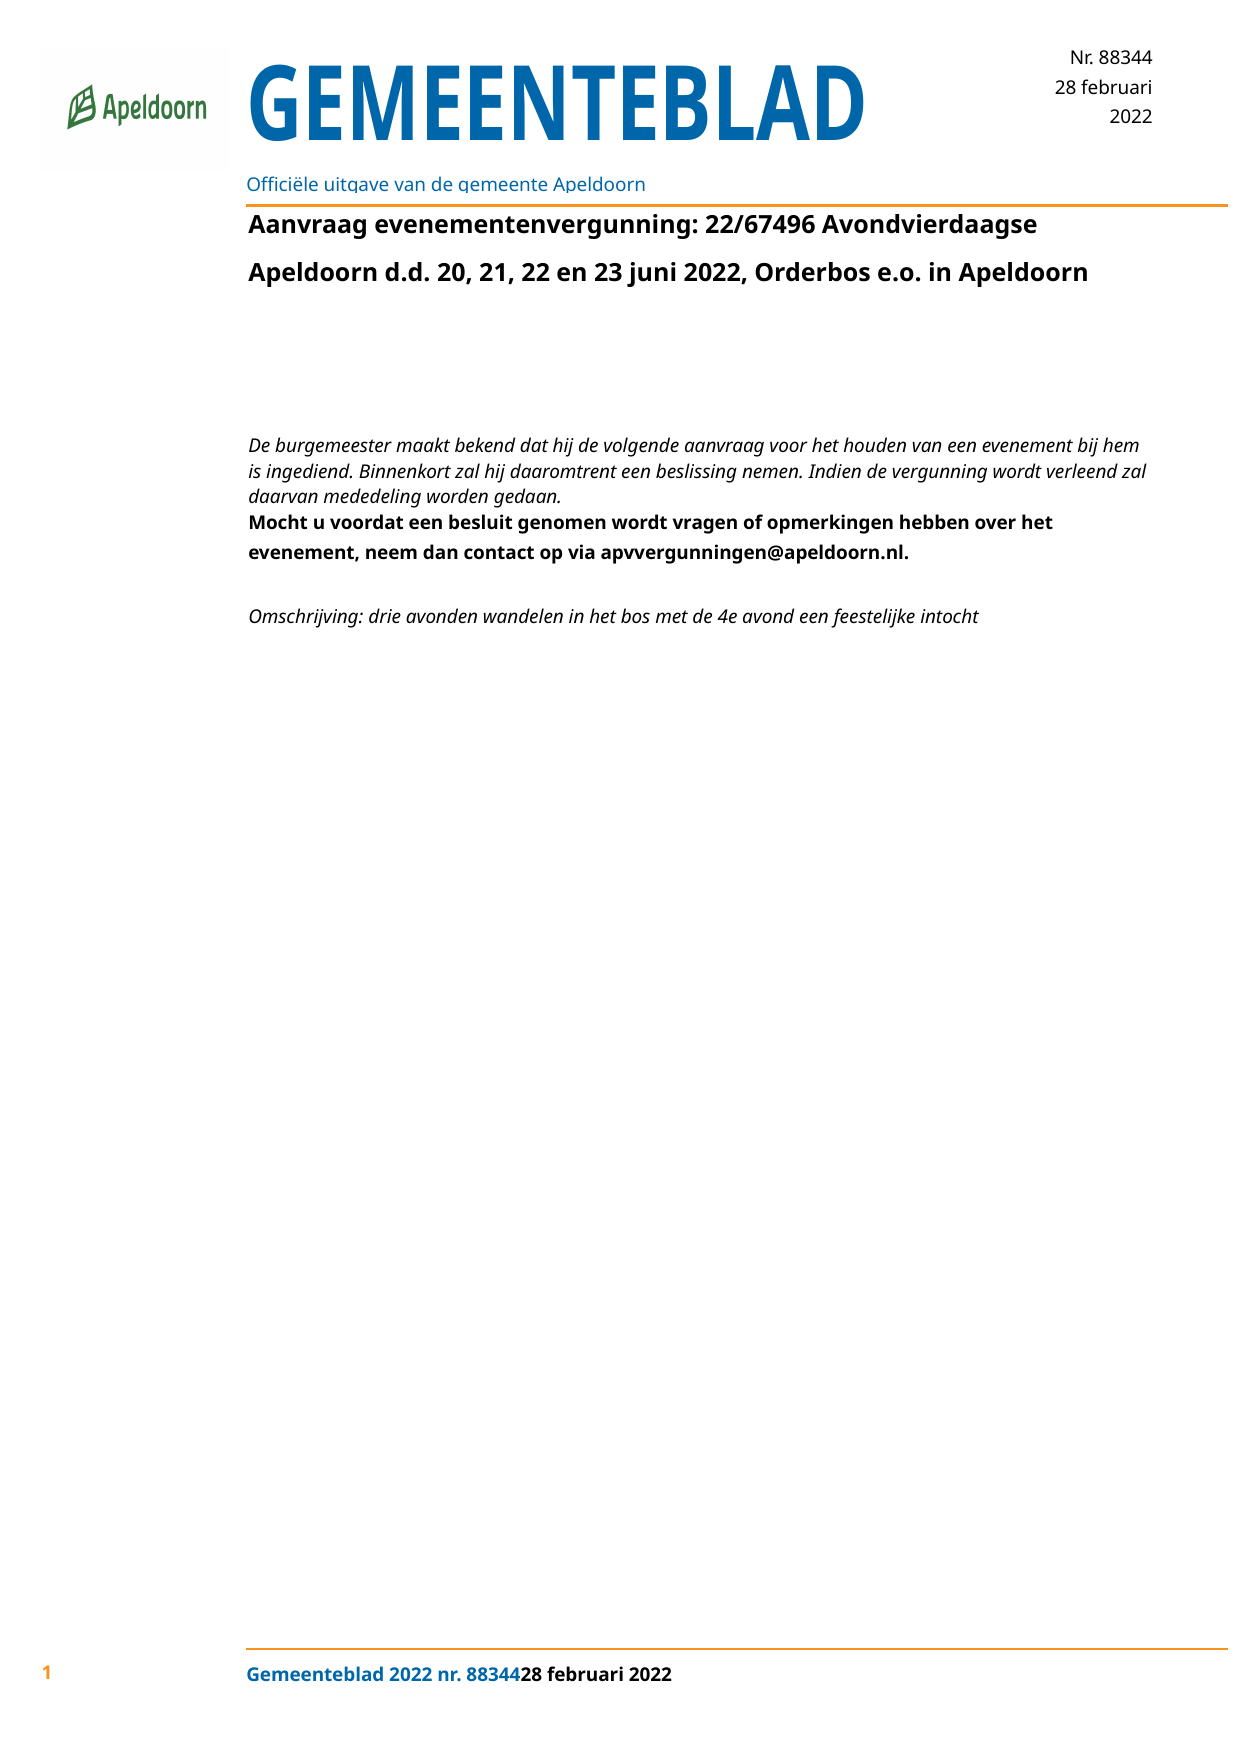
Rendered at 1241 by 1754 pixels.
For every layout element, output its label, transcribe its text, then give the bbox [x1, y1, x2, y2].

text De burgemeester maakt bekend dat hij de volgende aanvraag voor het houden van een evenement bij hem is ingediend. Binnenkort zal hij daaromtrent een beslissing nemen. Indien de vergunning wordt verleend zal daarvan mededeling worden gedaan. [248, 432, 1152, 509]
text Mocht u voordat een besluit genomen wordt vragen of opmerkingen hebben over het evenement, neem dan contact op via apvvergunningen@apeldoorn.nl. [248, 509, 1152, 565]
text Omschrijving: drie avonden wandelen in het bos met de 4e avond een feestelijke intocht [248, 603, 1152, 629]
picture [41, 47, 231, 172]
text Aanvraag evenementenvergunning: 22/67496 Avondvierdaagse Apeldoorn d.d. 20, 21, 22 en 23 juni 2022, Orderbos e.o. in Apeldoorn [248, 207, 1152, 288]
